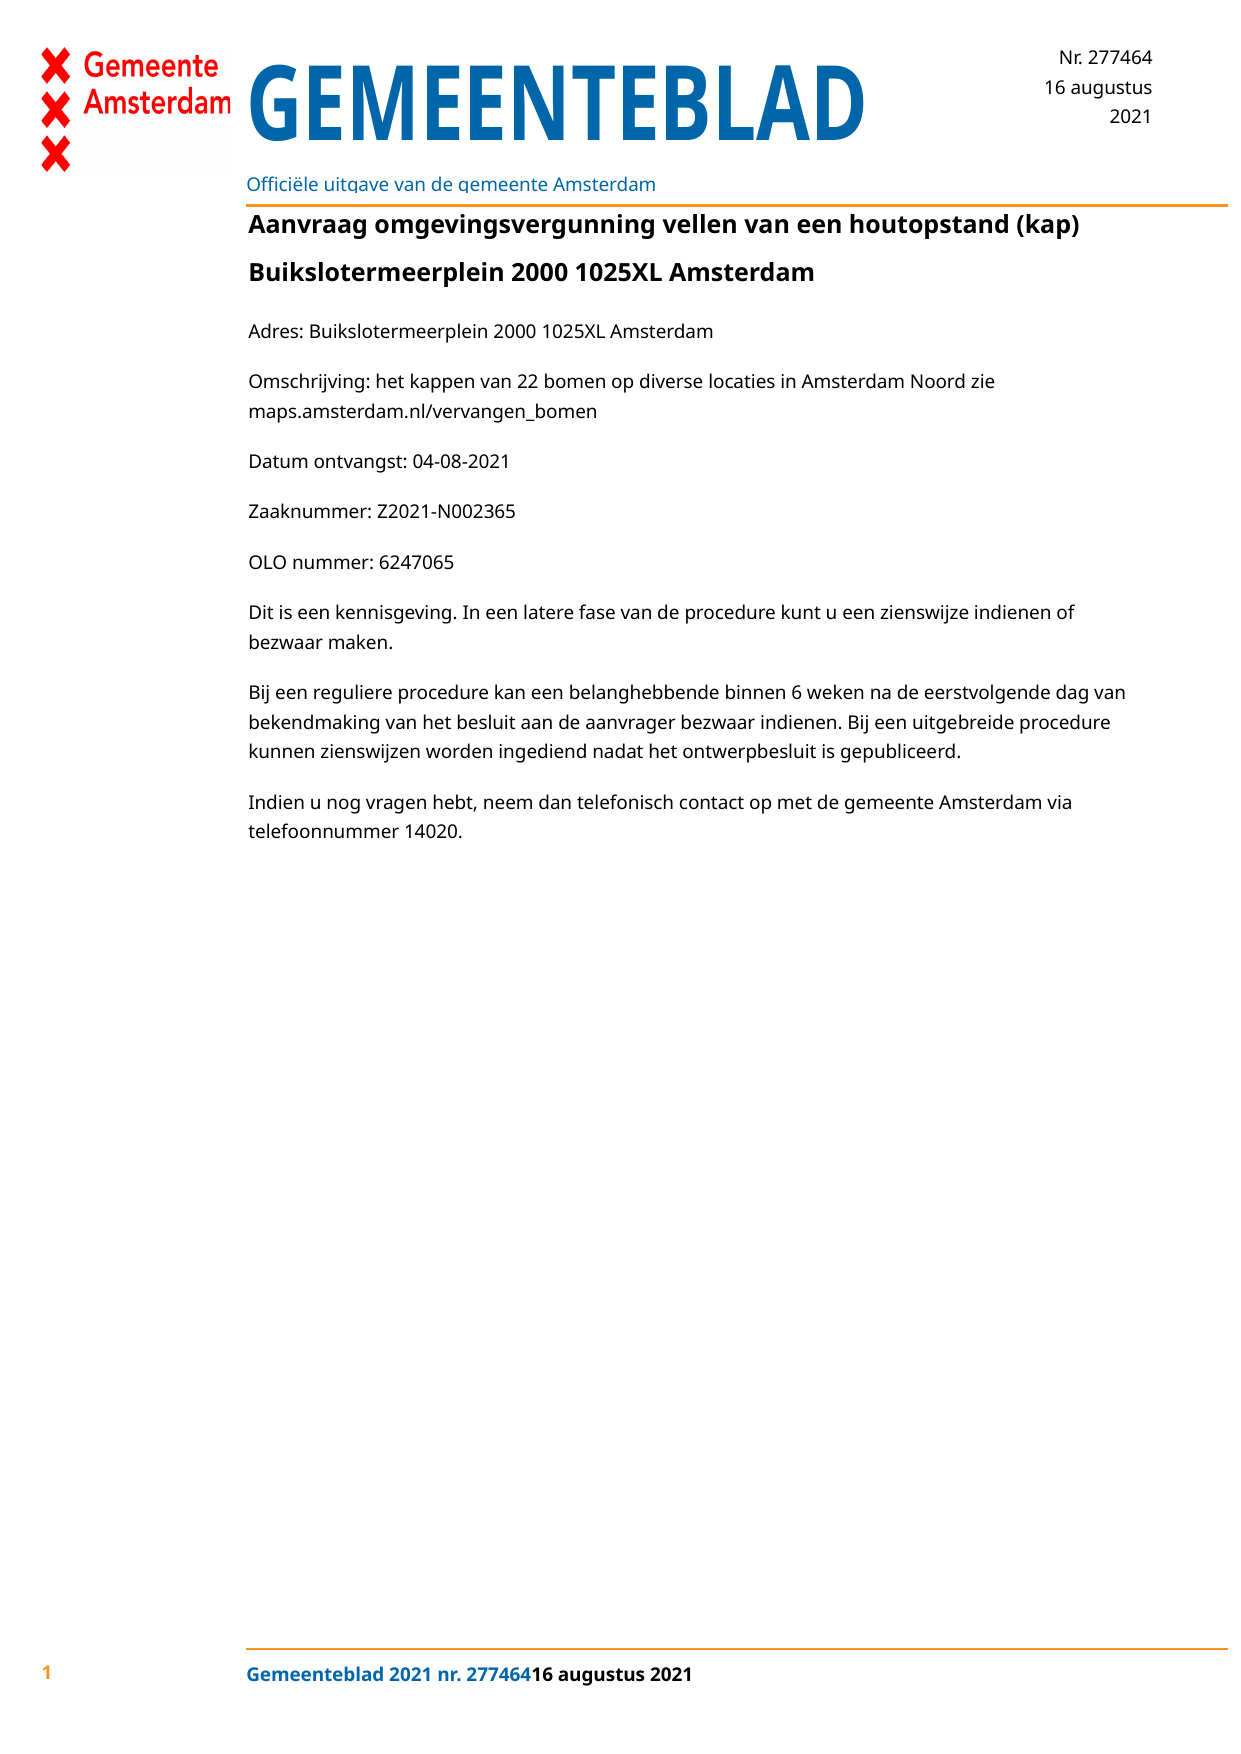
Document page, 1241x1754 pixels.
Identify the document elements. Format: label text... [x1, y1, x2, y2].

picture [41, 47, 231, 172]
text Indien u nog vragen hebt, neem dan telefonisch contact op met de gemeente Amsterdam via telefoonnummer 14020. [248, 789, 1152, 844]
text Zaaknummer: Z2021-N002365 [248, 499, 1152, 524]
text OLO nummer: 6247065 [248, 549, 1152, 575]
text Dit is een kennisgeving. In een latere fase van de procedure kunt u een zienswijze indienen of bezwaar maken. [248, 599, 1152, 655]
text Aanvraag omgevingsvergunning vellen van een houtopstand (kap) Buikslotermeerplein 2000 1025XL Amsterdam [248, 207, 1152, 288]
text Bij een reguliere procedure kan een belanghebbende binnen 6 weken na de eerstvolgende dag van bekendmaking van het besluit aan de aanvrager bezwaar indienen. Bij een uitgebreide procedure kunnen zienswijzen worden ingediend nadat het ontwerpbesluit is gepubliceerd. [248, 679, 1152, 764]
text Datum ontvangst: 04-08-2021 [248, 448, 1152, 474]
text Omschrijving: het kappen van 22 bomen op diverse locaties in Amsterdam Noord zie maps.amsterdam.nl/vervangen_bomen [248, 368, 1152, 424]
text Adres: Buikslotermeerplein 2000 1025XL Amsterdam [248, 318, 1152, 344]
